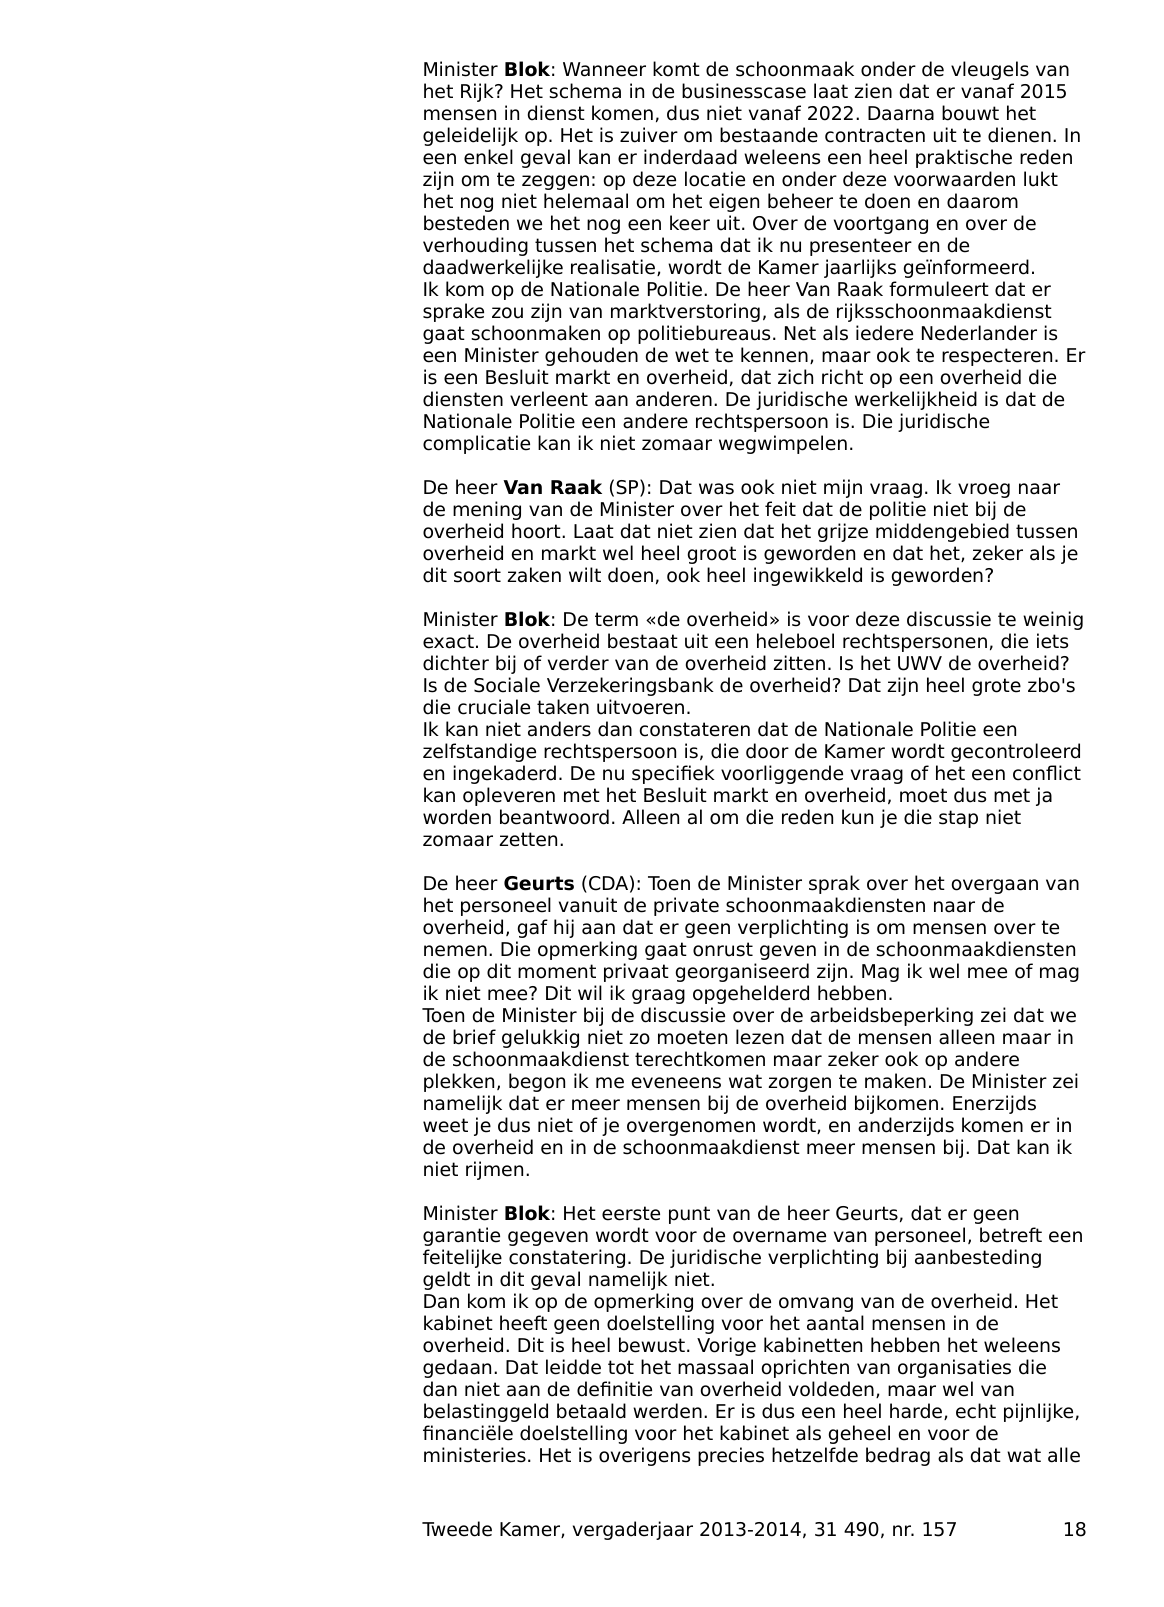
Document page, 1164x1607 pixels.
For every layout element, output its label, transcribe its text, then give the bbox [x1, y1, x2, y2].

text Dan kom ik op de opmerking over de omvang van de overheid. Het kabinet heeft geen doelstelling voor het aantal mensen in de overheid. Dit is heel bewust. Vorige kabinetten hebben het weleens gedaan. Dat leidde tot het massaal oprichten van organisaties die dan niet aan de definitie van overheid voldeden, maar wel van belastinggeld betaald werden. Er is dus een heel harde, echt pijnlijke, financiële doelstelling voor het kabinet als geheel en voor de ministeries. Het is overigens precies hetzelfde bedrag als dat wat alle [422, 1291, 1087, 1467]
text Minister Blok: De term «de overheid» is voor deze discussie te weinig exact. De overheid bestaat uit een heleboel rechtspersonen, die iets dichter bij of verder van de overheid zitten. Is het UWV de overheid? Is de Sociale Verzekeringsbank de overheid? Dat zijn heel grote zbo's die cruciale taken uitvoeren. [422, 609, 1087, 719]
text Toen de Minister bij de discussie over de arbeidsbeperking zei dat we de brief gelukkig niet zo moeten lezen dat de mensen alleen maar in de schoonmaakdienst terechtkomen maar zeker ook op andere plekken, begon ik me eveneens wat zorgen te maken. De Minister zei namelijk dat er meer mensen bij de overheid bijkomen. Enerzijds weet je dus niet of je overgenomen wordt, en anderzijds komen er in de overheid en in de schoonmaakdienst meer mensen bij. Dat kan ik niet rijmen. [422, 1005, 1087, 1181]
text De heer Van Raak (SP): Dat was ook niet mijn vraag. Ik vroeg naar de mening van de Minister over het feit dat de politie niet bij de overheid hoort. Laat dat niet zien dat het grijze middengebied tussen overheid en markt wel heel groot is geworden en dat het, zeker als je dit soort zaken wilt doen, ook heel ingewikkeld is geworden? [422, 477, 1087, 587]
text Ik kom op de Nationale Politie. De heer Van Raak formuleert dat er sprake zou zijn van marktverstoring, als de rijksschoonmaakdienst gaat schoonmaken op politiebureaus. Net als iedere Nederlander is een Minister gehouden de wet te kennen, maar ook te respecteren. Er is een Besluit markt en overheid, dat zich richt op een overheid die diensten verleent aan anderen. De juridische werkelijkheid is dat de Nationale Politie een andere rechtspersoon is. Die juridische complicatie kan ik niet zomaar wegwimpelen. [422, 279, 1087, 455]
text Minister Blok: Wanneer komt de schoonmaak onder de vleugels van het Rijk? Het schema in de businesscase laat zien dat er vanaf 2015 mensen in dienst komen, dus niet vanaf 2022. Daarna bouwt het geleidelijk op. Het is zuiver om bestaande contracten uit te dienen. In een enkel geval kan er inderdaad weleens een heel praktische reden zijn om te zeggen: op deze locatie en onder deze voorwaarden lukt het nog niet helemaal om het eigen beheer te doen en daarom besteden we het nog een keer uit. Over de voortgang en over de verhouding tussen het schema dat ik nu presenteer en de daadwerkelijke realisatie, wordt de Kamer jaarlijks geïnformeerd. [422, 59, 1087, 279]
text De heer Geurts (CDA): Toen de Minister sprak over het overgaan van het personeel vanuit de private schoonmaakdiensten naar de overheid, gaf hij aan dat er geen verplichting is om mensen over te nemen. Die opmerking gaat onrust geven in de schoonmaakdiensten die op dit moment privaat georganiseerd zijn. Mag ik wel mee of mag ik niet mee? Dit wil ik graag opgehelderd hebben. [422, 873, 1087, 1005]
text Ik kan niet anders dan constateren dat de Nationale Politie een zelfstandige rechtspersoon is, die door de Kamer wordt gecontroleerd en ingekaderd. De nu specifiek voorliggende vraag of het een conflict kan opleveren met het Besluit markt en overheid, moet dus met ja worden beantwoord. Alleen al om die reden kun je die stap niet zomaar zetten. [422, 719, 1087, 851]
text Minister Blok: Het eerste punt van de heer Geurts, dat er geen garantie gegeven wordt voor de overname van personeel, betreft een feitelijke constatering. De juridische verplichting bij aanbesteding geldt in dit geval namelijk niet. [422, 1203, 1087, 1291]
